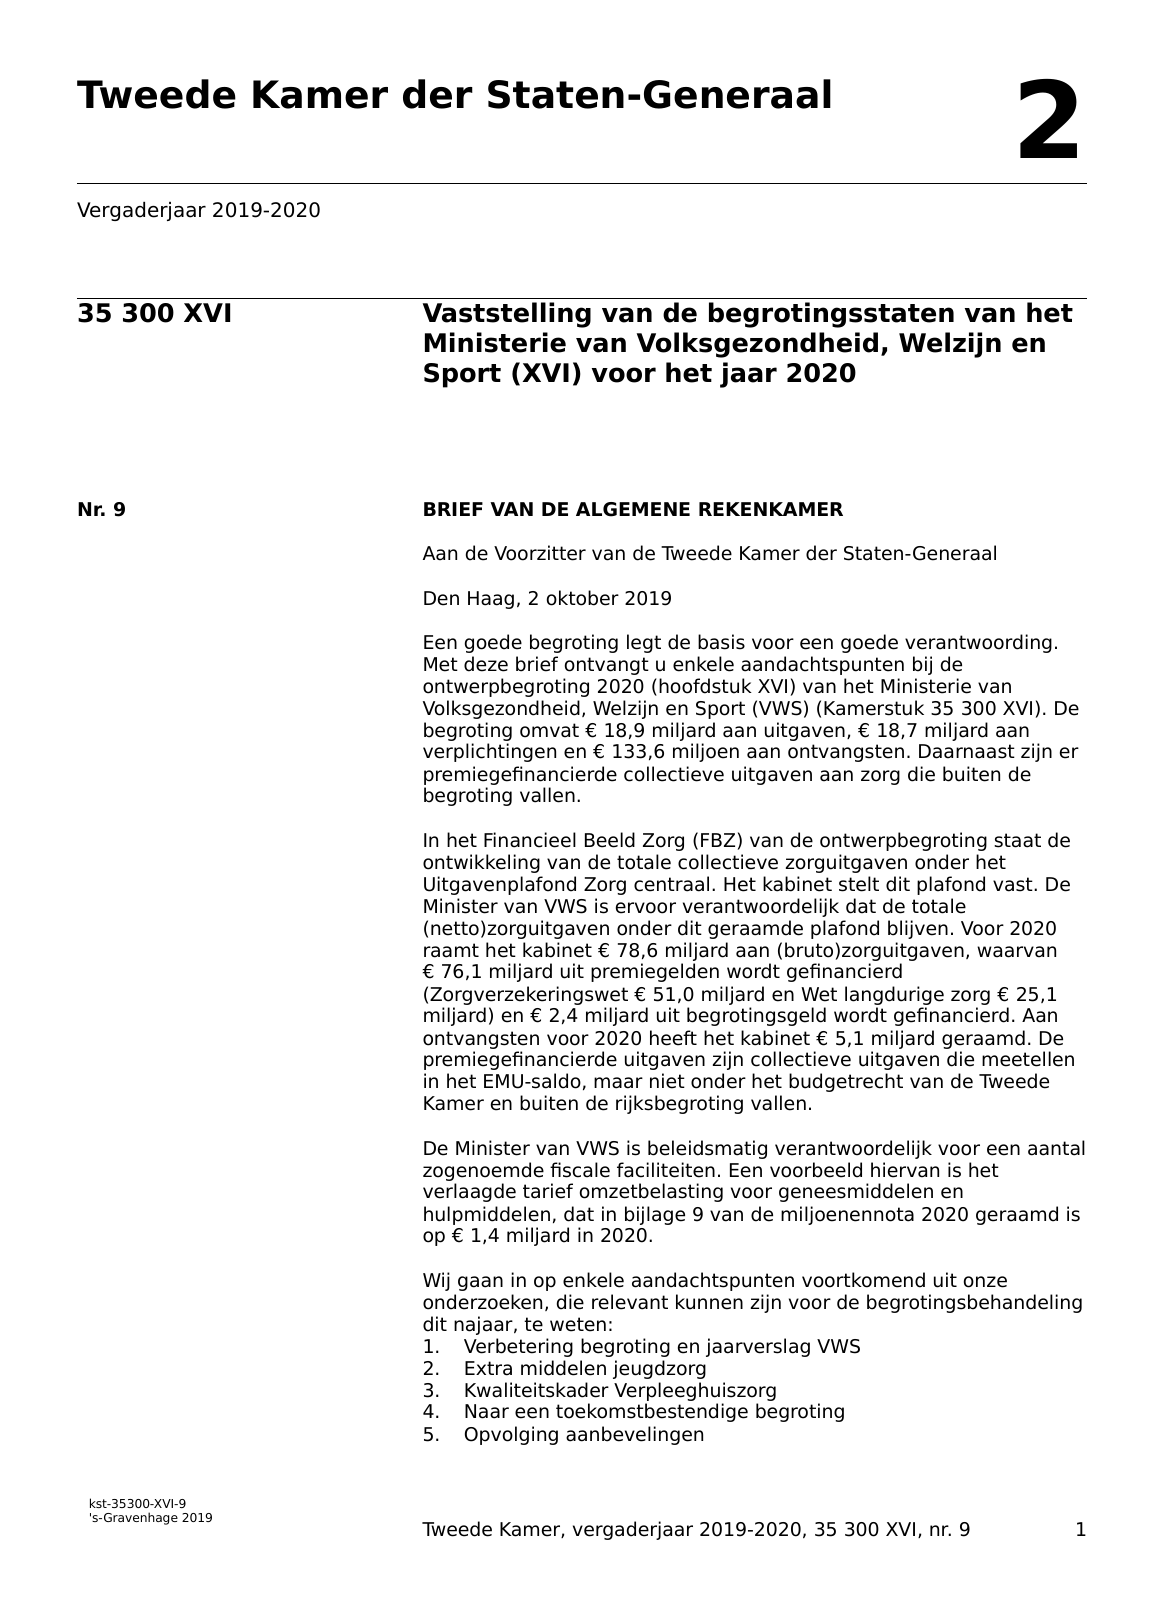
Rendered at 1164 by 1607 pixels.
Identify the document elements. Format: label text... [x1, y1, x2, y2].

text Een goede begroting legt de basis voor een goede verantwoording. Met deze brief ontvangt u enkele aandachtspunten bij de ontwerpbegroting 2020 (hoofdstuk XVI) van het Ministerie van Volksgezondheid, Welzijn en Sport (VWS) (Kamerstuk 35 300 XVI). De begroting omvat € 18,9 miljard aan uitgaven, € 18,7 miljard aan verplichtingen en € 133,6 miljoen aan ontvangsten. Daarnaast zijn er premiegefinancierde collectieve uitgaven aan zorg die buiten de begroting vallen. [422, 632, 1087, 807]
text 1. Verbetering begroting en jaarverslag VWS [422, 1336, 1087, 1357]
text Aan de Voorzitter van de Tweede Kamer der Staten-Generaal [422, 543, 1087, 565]
text 4. Naar een toekomstbestendige begroting [422, 1401, 1087, 1423]
subtitle 35 300 XVI Vaststelling van de begrotingsstaten van het Ministerie van Volksgezondheid, Welzijn en Sport (XVI) voor het jaar 2020 [77, 299, 1087, 388]
text kst-35300-XVI-9 [88, 1497, 323, 1511]
table_cell Vergaderjaar 2019-2020 [77, 184, 1087, 298]
table_header Tweede Kamer der Staten-Generaal [77, 59, 886, 183]
text Wij gaan in op enkele aandachtspunten voortkomend uit onze onderzoeken, die relevant kunnen zijn voor de begrotingsbehandeling dit najaar, te weten: [422, 1269, 1087, 1336]
table_header 2 [886, 59, 1087, 183]
text De Minister van VWS is beleidsmatig verantwoordelijk voor een aantal zogenoemde fiscale faciliteiten. Een voorbeeld hiervan is het verlaagde tarief omzetbelasting voor geneesmiddelen en hulpmiddelen, dat in bijlage 9 van de miljoenennota 2020 geraamd is op € 1,4 miljard in 2020. [422, 1137, 1087, 1247]
text Den Haag, 2 oktober 2019 [422, 587, 1087, 609]
text In het Financieel Beeld Zorg (FBZ) van de ontwerpbegroting staat de ontwikkeling van de totale collectieve zorguitgaven onder het Uitgavenplafond Zorg centraal. Het kabinet stelt dit plafond vast. De Minister van VWS is ervoor verantwoordelijk dat de totale (netto)zorguitgaven onder dit geraamde plafond blijven. Voor 2020 raamt het kabinet € 78,6 miljard aan (bruto)zorguitgaven, waarvan € 76,1 miljard uit premiegelden wordt gefinancierd (Zorgverzekeringswet € 51,0 miljard en Wet langdurige zorg € 25,1 miljard) en € 2,4 miljard uit begrotingsgeld wordt gefinancierd. Aan ontvangsten voor 2020 heeft het kabinet € 5,1 miljard geraamd. De premiegefinancierde uitgaven zijn collectieve uitgaven die meetellen in het EMU-saldo, maar niet onder het budgetrecht van de Tweede Kamer en buiten de rijksbegroting vallen. [422, 829, 1087, 1115]
text 2. Extra middelen jeugdzorg [422, 1357, 1087, 1379]
text 5. Opvolging aanbevelingen [422, 1423, 1087, 1445]
text 's-Gravenhage 2019 [88, 1511, 323, 1525]
text 3. Kwaliteitskader Verpleeghuiszorg [422, 1379, 1087, 1401]
subtitle Nr. 9 BRIEF VAN DE ALGEMENE REKENKAMER [77, 499, 1087, 521]
